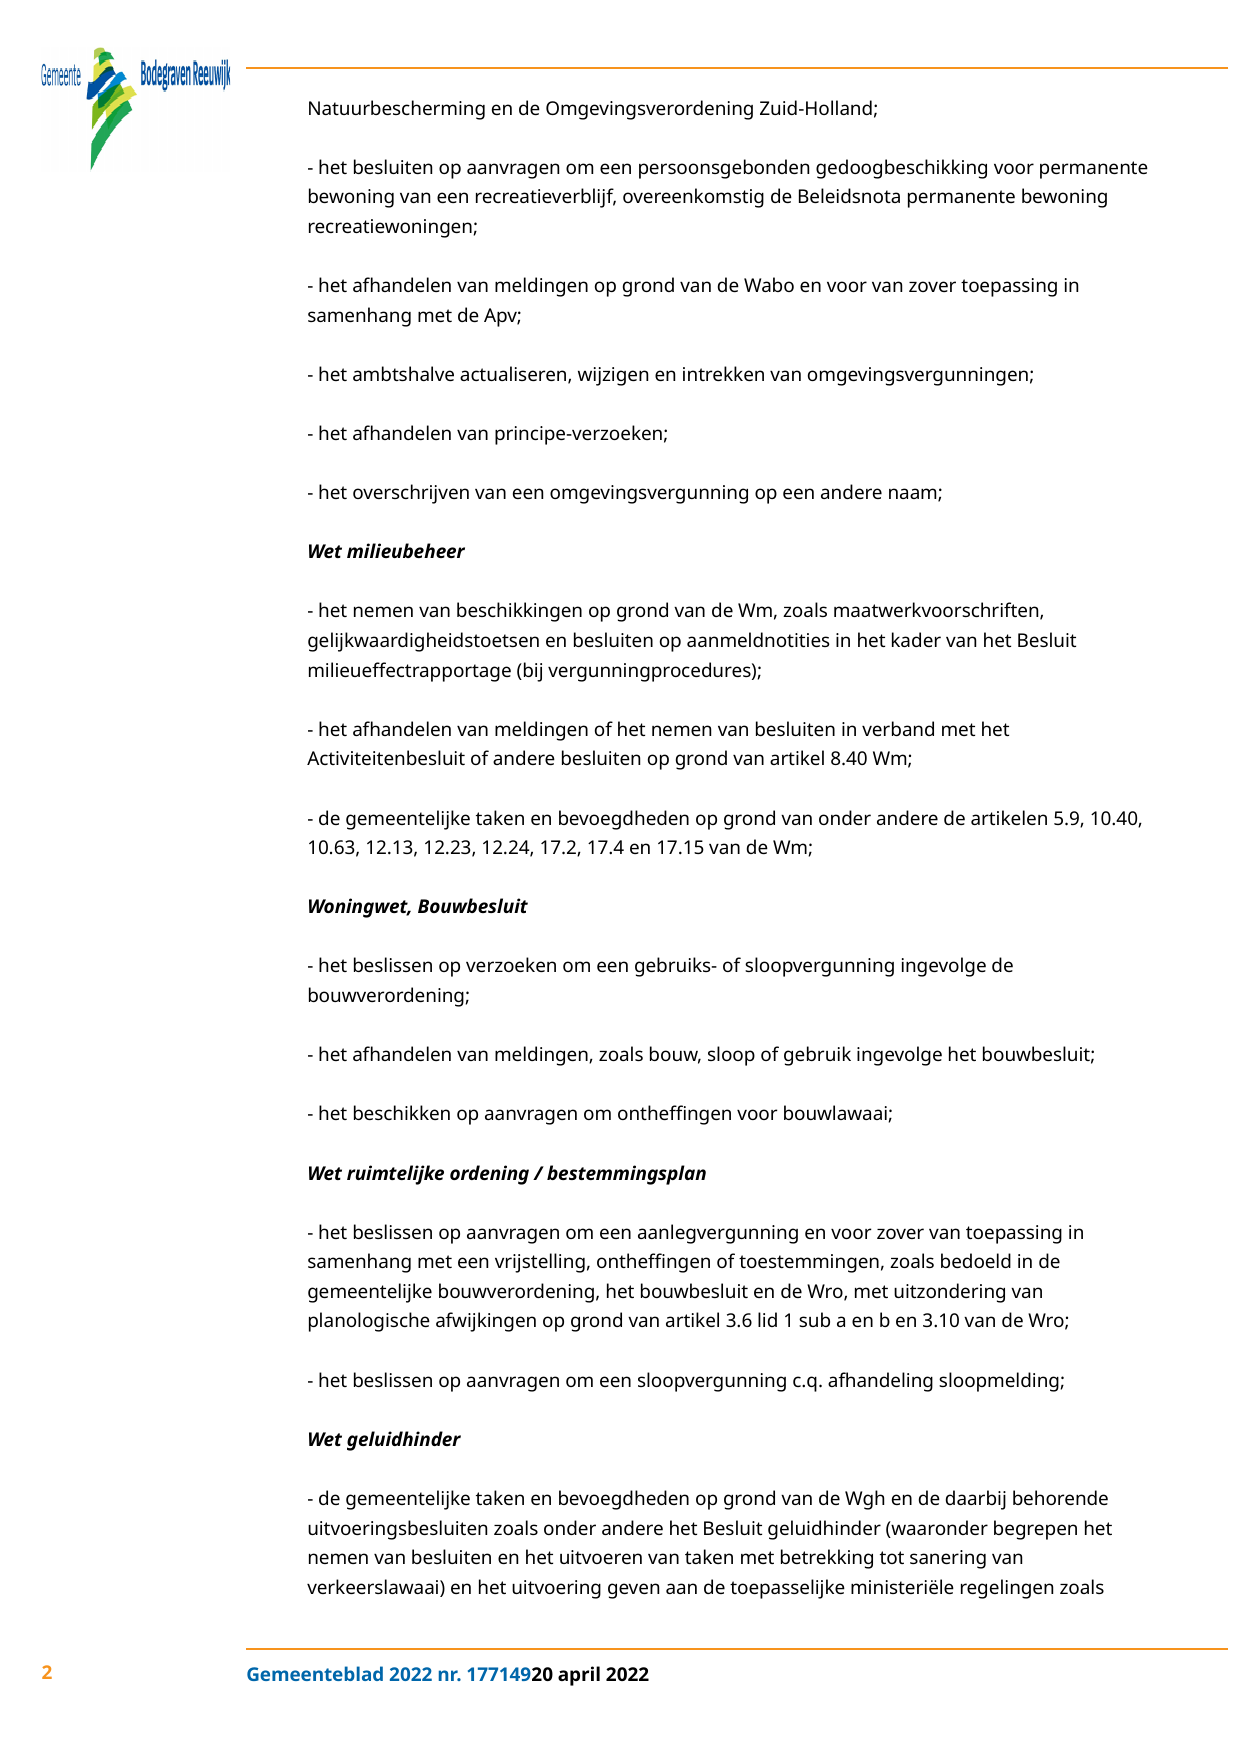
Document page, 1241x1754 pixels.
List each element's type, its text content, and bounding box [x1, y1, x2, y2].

list - het afhandelen van principe-verzoeken; [248, 420, 1152, 446]
list - het afhandelen van meldingen, zoals bouw, sloop of gebruik ingevolge het bouwbesluit; [248, 1041, 1152, 1067]
list - het nemen van beschikkingen op grond van de Wm, zoals maatwerkvoorschriften, gelijkwaardigheidstoetsen en besluiten op aanmeldnotities in het kader van het Besluit milieueffectrapportage (bij vergunningprocedures); [248, 598, 1152, 683]
list Natuurbescherming en de Omgevingsverordening Zuid-Holland; [248, 95, 1152, 121]
list - het afhandelen van meldingen of het nemen van besluiten in verband met het Activiteitenbesluit of andere besluiten op grond van artikel 8.40 Wm; [248, 716, 1152, 771]
list - het beslissen op verzoeken om een gebruiks- of sloopvergunning ingevolge de bouwverordening; [248, 953, 1152, 1008]
list - het ambtshalve actualiseren, wijzigen en intrekken van omgevingsvergunningen; [248, 361, 1152, 387]
list - het afhandelen van meldingen op grond van de Wabo en voor van zover toepassing in samenhang met de Apv; [248, 272, 1152, 328]
picture [41, 47, 231, 172]
list - de gemeentelijke taken en bevoegdheden op grond van de Wgh en de daarbij behorende uitvoeringsbesluiten zoals onder andere het Besluit geluidhinder (waaronder begrepen het nemen van besluiten en het uitvoeren van taken met betrekking tot sanering van verkeerslawaai) en het uitvoering geven aan de toepasselijke ministeriële regelingen zoals [248, 1485, 1152, 1600]
list Wet ruimtelijke ordening / bestemmingsplan [248, 1160, 1152, 1186]
list - het beslissen op aanvragen om een sloopvergunning c.q. afhandeling sloopmelding; [248, 1367, 1152, 1393]
list - het besluiten op aanvragen om een persoonsgebonden gedoogbeschikking voor permanente bewoning van een recreatieverblijf, overeenkomstig de Beleidsnota permanente bewoning recreatiewoningen; [248, 154, 1152, 239]
list - het overschrijven van een omgevingsvergunning op een andere naam; [248, 479, 1152, 505]
list Wet geluidhinder [248, 1426, 1152, 1452]
list - het beschikken op aanvragen om ontheffingen voor bouwlawaai; [248, 1101, 1152, 1126]
list - het beslissen op aanvragen om een aanlegvergunning en voor zover van toepassing in samenhang met een vrijstelling, ontheffingen of toestemmingen, zoals bedoeld in de gemeentelijke bouwverordening, het bouwbesluit en de Wro, met uitzondering van planologische afwijkingen op grond van artikel 3.6 lid 1 sub a en b en 3.10 van de Wro; [248, 1219, 1152, 1333]
list Woningwet, Bouwbesluit [248, 893, 1152, 919]
list - de gemeentelijke taken en bevoegdheden op grond van onder andere de artikelen 5.9, 10.40, 10.63, 12.13, 12.23, 12.24, 17.2, 17.4 en 17.15 van de Wm; [248, 805, 1152, 860]
list Wet milieubeheer [248, 538, 1152, 564]
